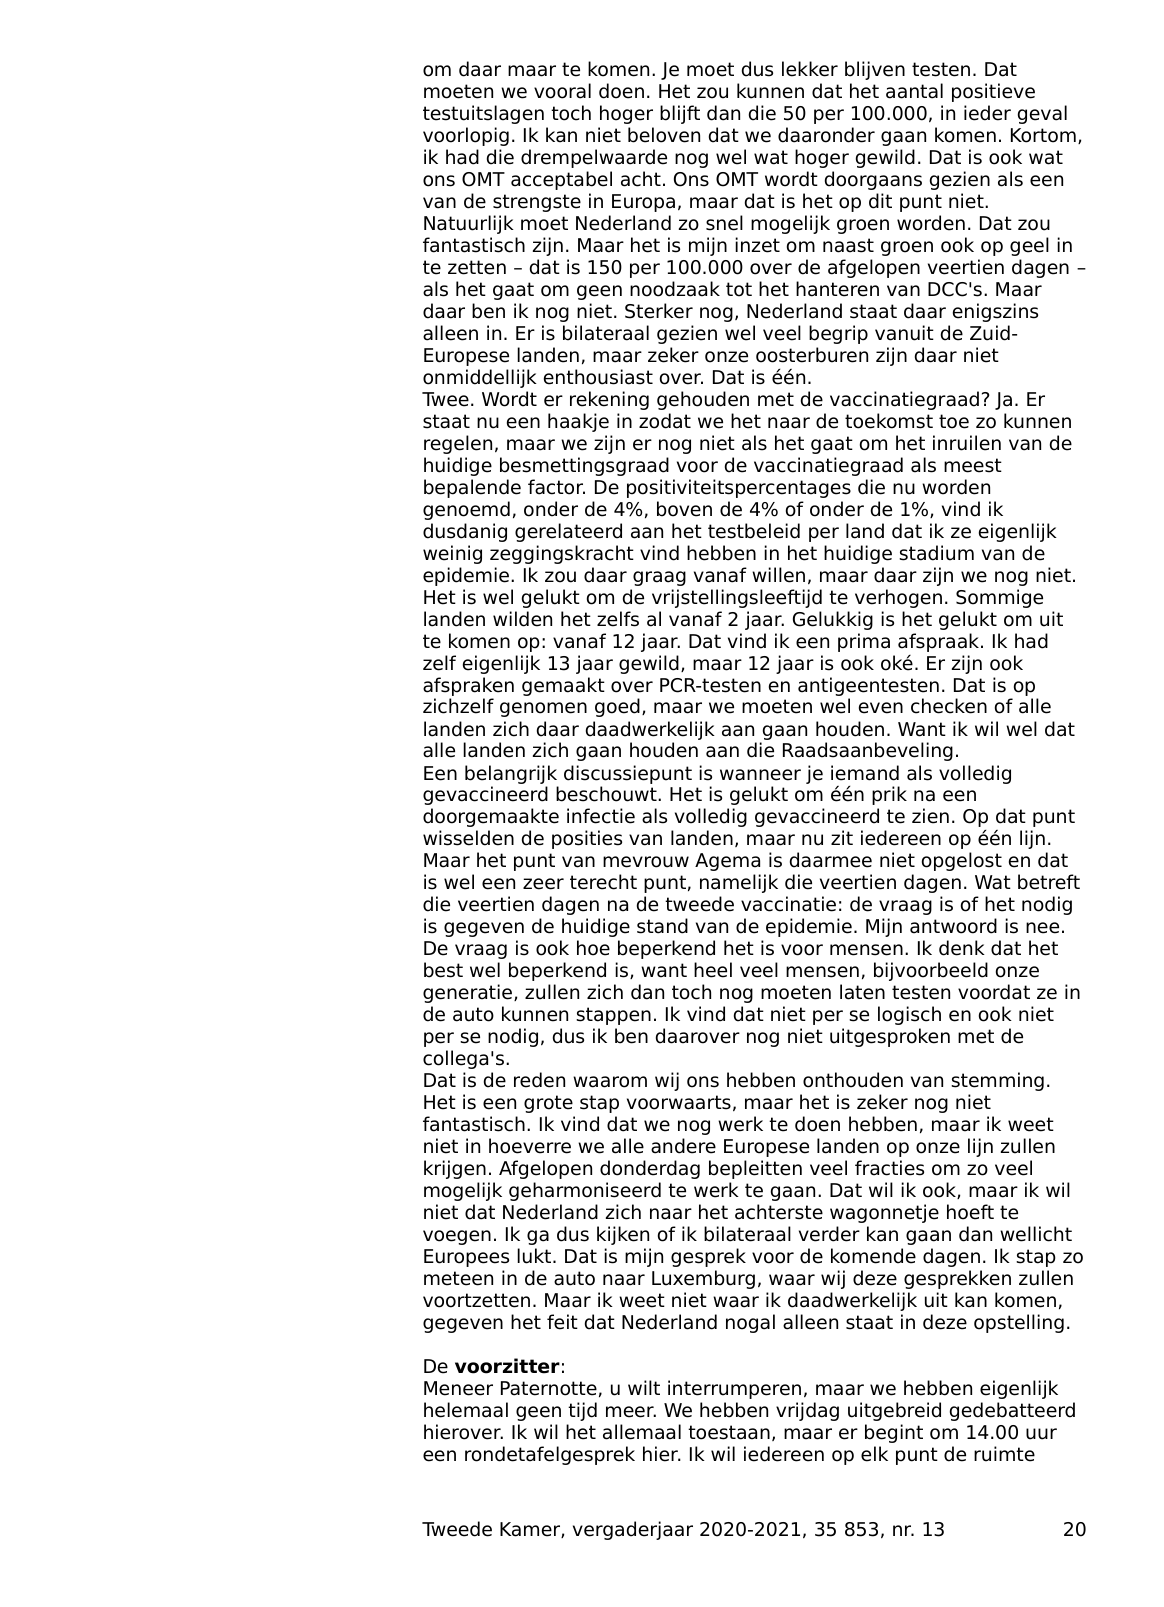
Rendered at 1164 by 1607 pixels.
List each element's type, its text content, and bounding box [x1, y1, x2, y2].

text Het is wel gelukt om de vrijstellingsleeftijd te verhogen. Sommige landen wilden het zelfs al vanaf 2 jaar. Gelukkig is het gelukt om uit te komen op: vanaf 12 jaar. Dat vind ik een prima afspraak. Ik had zelf eigenlijk 13 jaar gewild, maar 12 jaar is ook oké. Er zijn ook afspraken gemaakt over PCR-testen en antigeentesten. Dat is op zichzelf genomen goed, maar we moeten wel even checken of alle landen zich daar daadwerkelijk aan gaan houden. Want ik wil wel dat alle landen zich gaan houden aan die Raadsaanbeveling. [422, 587, 1087, 762]
text om daar maar te komen. Je moet dus lekker blijven testen. Dat moeten we vooral doen. Het zou kunnen dat het aantal positieve testuitslagen toch hoger blijft dan die 50 per 100.000, in ieder geval voorlopig. Ik kan niet beloven dat we daaronder gaan komen. Kortom, ik had die drempelwaarde nog wel wat hoger gewild. Dat is ook wat ons OMT acceptabel acht. Ons OMT wordt doorgaans gezien als een van de strengste in Europa, maar dat is het op dit punt niet. [422, 59, 1087, 213]
text De voorzitter: [422, 1356, 1087, 1378]
text Dat is de reden waarom wij ons hebben onthouden van stemming. Het is een grote stap voorwaarts, maar het is zeker nog niet fantastisch. Ik vind dat we nog werk te doen hebben, maar ik weet niet in hoeverre we alle andere Europese landen op onze lijn zullen krijgen. Afgelopen donderdag bepleitten veel fracties om zo veel mogelijk geharmoniseerd te werk te gaan. Dat wil ik ook, maar ik wil niet dat Nederland zich naar het achterste wagonnetje hoeft te voegen. Ik ga dus kijken of ik bilateraal verder kan gaan dan wellicht Europees lukt. Dat is mijn gesprek voor de komende dagen. Ik stap zo meteen in de auto naar Luxemburg, waar wij deze gesprekken zullen voortzetten. Maar ik weet niet waar ik daadwerkelijk uit kan komen, gegeven het feit dat Nederland nogal alleen staat in deze opstelling. [422, 1070, 1087, 1334]
text Twee. Wordt er rekening gehouden met de vaccinatiegraad? Ja. Er staat nu een haakje in zodat we het naar de toekomst toe zo kunnen regelen, maar we zijn er nog niet als het gaat om het inruilen van de huidige besmettingsgraad voor de vaccinatiegraad als meest bepalende factor. De positiviteitspercentages die nu worden genoemd, onder de 4%, boven de 4% of onder de 1%, vind ik dusdanig gerelateerd aan het testbeleid per land dat ik ze eigenlijk weinig zeggingskracht vind hebben in het huidige stadium van de epidemie. Ik zou daar graag vanaf willen, maar daar zijn we nog niet. [422, 389, 1087, 587]
text Natuurlijk moet Nederland zo snel mogelijk groen worden. Dat zou fantastisch zijn. Maar het is mijn inzet om naast groen ook op geel in te zetten – dat is 150 per 100.000 over de afgelopen veertien dagen – als het gaat om geen noodzaak tot het hanteren van DCC's. Maar daar ben ik nog niet. Sterker nog, Nederland staat daar enigszins alleen in. Er is bilateraal gezien wel veel begrip vanuit de Zuid-Europese landen, maar zeker onze oosterburen zijn daar niet onmiddellijk enthousiast over. Dat is één. [422, 213, 1087, 389]
text Een belangrijk discussiepunt is wanneer je iemand als volledig gevaccineerd beschouwt. Het is gelukt om één prik na een doorgemaakte infectie als volledig gevaccineerd te zien. Op dat punt wisselden de posities van landen, maar nu zit iedereen op één lijn. Maar het punt van mevrouw Agema is daarmee niet opgelost en dat is wel een zeer terecht punt, namelijk die veertien dagen. Wat betreft die veertien dagen na de tweede vaccinatie: de vraag is of het nodig is gegeven de huidige stand van de epidemie. Mijn antwoord is nee. De vraag is ook hoe beperkend het is voor mensen. Ik denk dat het best wel beperkend is, want heel veel mensen, bijvoorbeeld onze generatie, zullen zich dan toch nog moeten laten testen voordat ze in de auto kunnen stappen. Ik vind dat niet per se logisch en ook niet per se nodig, dus ik ben daarover nog niet uitgesproken met de collega's. [422, 762, 1087, 1070]
text Meneer Paternotte, u wilt interrumperen, maar we hebben eigenlijk helemaal geen tijd meer. We hebben vrijdag uitgebreid gedebatteerd hierover. Ik wil het allemaal toestaan, maar er begint om 14.00 uur een rondetafelgesprek hier. Ik wil iedereen op elk punt de ruimte [422, 1378, 1087, 1466]
